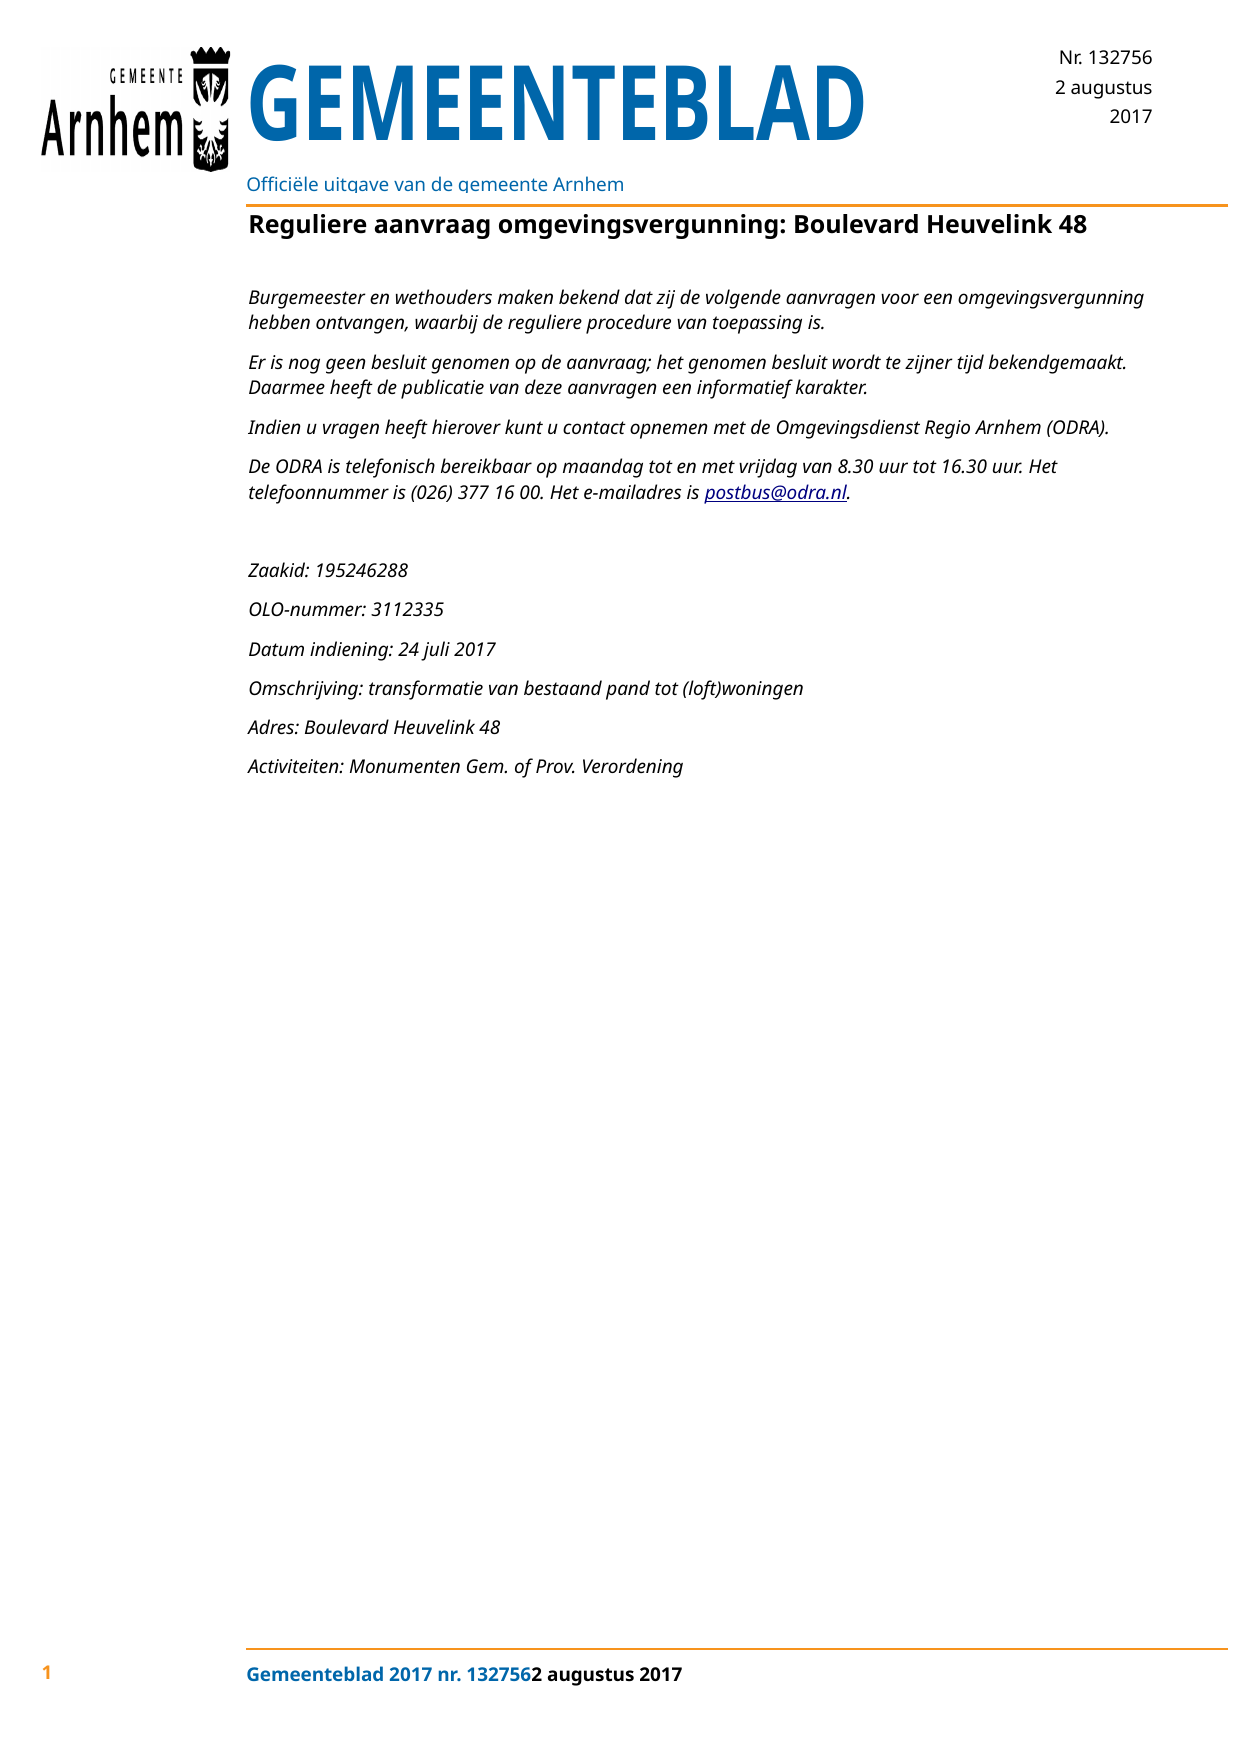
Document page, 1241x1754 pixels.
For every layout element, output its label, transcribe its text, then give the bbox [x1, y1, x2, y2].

text Zaakid: 195246288 [248, 557, 1152, 583]
text Er is nog geen besluit genomen op de aanvraag; het genomen besluit wordt te zijner tijd bekendgemaakt. Daarmee heeft de publicatie van deze aanvragen een informatief karakter. [248, 349, 1152, 400]
text Burgemeester en wethouders maken bekend dat zij de volgende aanvragen voor een omgevingsvergunning hebben ontvangen, waarbij de reguliere procedure van toepassing is. [248, 284, 1152, 335]
text Datum indiening: 24 juli 2017 [248, 636, 1152, 662]
text Omschrijving: transformatie van bestaand pand tot (loft)woningen [248, 675, 1152, 701]
text Indien u vragen heeft hierover kunt u contact opnemen met de Omgevingsdienst Regio Arnhem (ODRA). [248, 414, 1152, 439]
text De ODRA is telefonisch bereikbaar op maandag tot en met vrijdag van 8.30 uur tot 16.30 uur. Het telefoonnummer is (026) 377 16 00. Het e-mailadres is postbus@odra.nl. [248, 453, 1152, 504]
text Adres: Boulevard Heuvelink 48 [248, 714, 1152, 740]
picture [41, 47, 231, 172]
text Activiteiten: Monumenten Gem. of Prov. Verordening [248, 754, 1152, 779]
text Reguliere aanvraag omgevingsvergunning: Boulevard Heuvelink 48 [248, 207, 1152, 241]
text OLO-nummer: 3112335 [248, 597, 1152, 622]
